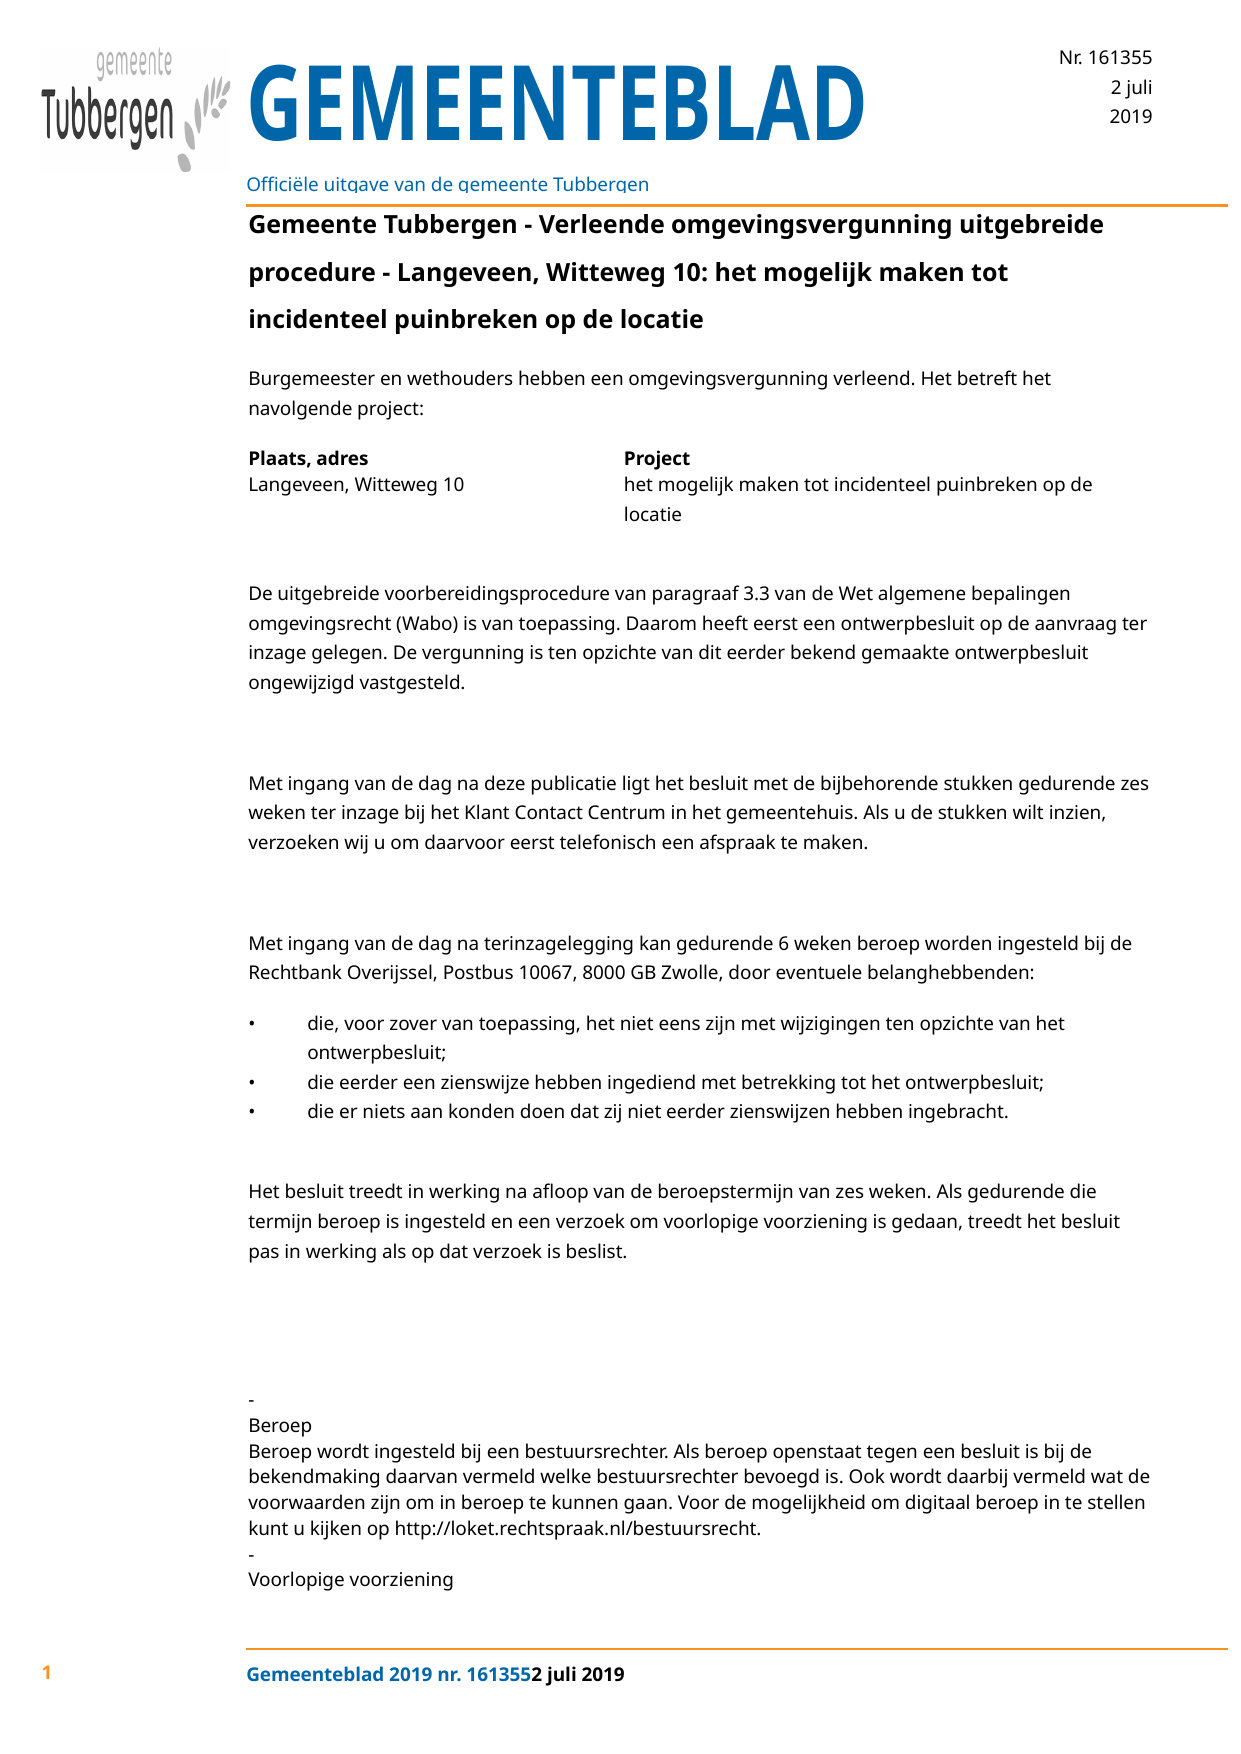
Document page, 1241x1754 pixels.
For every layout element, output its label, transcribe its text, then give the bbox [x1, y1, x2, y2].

list die er niets aan konden doen dat zij niet eerder zienswijzen hebben ingebracht. [248, 1099, 1152, 1124]
text Voorlopige voorziening [248, 1567, 1152, 1592]
text Het besluit treedt in werking na afloop van de beroepstermijn van zes weken. Als gedurende die termijn beroep is ingesteld en een verzoek om voorlopige voorziening is gedaan, treedt het besluit pas in werking als op dat verzoek is beslist. [248, 1179, 1152, 1263]
text - [248, 1386, 1152, 1412]
list die, voor zover van toepassing, het niet eens zijn met wijzigingen ten opzichte van het ontwerpbesluit; [248, 1010, 1152, 1065]
table_cell het mogelijk maken tot incidenteel puinbreken op de locatie [624, 471, 1152, 527]
text Gemeente Tubbergen - Verleende omgevingsvergunning uitgebreide procedure - Langeveen, Witteweg 10: het mogelijk maken tot incidenteel puinbreken op de locatie [248, 207, 1152, 336]
table_header Project [624, 446, 1152, 471]
text Met ingang van de dag na terinzagelegging kan gedurende 6 weken beroep worden ingesteld bij de Rechtbank Overijssel, Postbus 10067, 8000 GB Zwolle, door eventuele belanghebbenden: [248, 930, 1152, 985]
picture [41, 47, 231, 172]
table_cell Langeveen, Witteweg 10 [248, 471, 624, 527]
text Burgemeester en wethouders hebben een omgevingsvergunning verleend. Het betreft het navolgende project: [248, 366, 1152, 421]
text Met ingang van de dag na deze publicatie ligt het besluit met de bijbehorende stukken gedurende zes weken ter inzage bij het Klant Contact Centrum in het gemeentehuis. Als u de stukken wilt inzien, verzoeken wij u om daarvoor eerst telefonisch een afspraak te maken. [248, 770, 1152, 855]
list die eerder een zienswijze hebben ingediend met betrekking tot het ontwerpbesluit; [248, 1069, 1152, 1095]
table_header Plaats, adres [248, 446, 624, 471]
text Beroep wordt ingesteld bij een bestuursrechter. Als beroep openstaat tegen een besluit is bij de bekendmaking daarvan vermeld welke bestuursrechter bevoegd is. Ook wordt daarbij vermeld wat de voorwaarden zijn om in beroep te kunnen gaan. Voor de mogelijkheid om digitaal beroep in te stellen kunt u kijken op http://loket.rechtspraak.nl/bestuursrecht. [248, 1438, 1152, 1541]
text - [248, 1541, 1152, 1567]
text De uitgebreide voorbereidingsprocedure van paragraaf 3.3 van de Wet algemene bepalingen omgevingsrecht (Wabo) is van toepassing. Daarom heeft eerst een ontwerpbesluit op de aanvraag ter inzage gelegen. De vergunning is ten opzichte van dit eerder bekend gemaakte ontwerpbesluit ongewijzigd vastgesteld. [248, 580, 1152, 695]
text Beroep [248, 1412, 1152, 1438]
